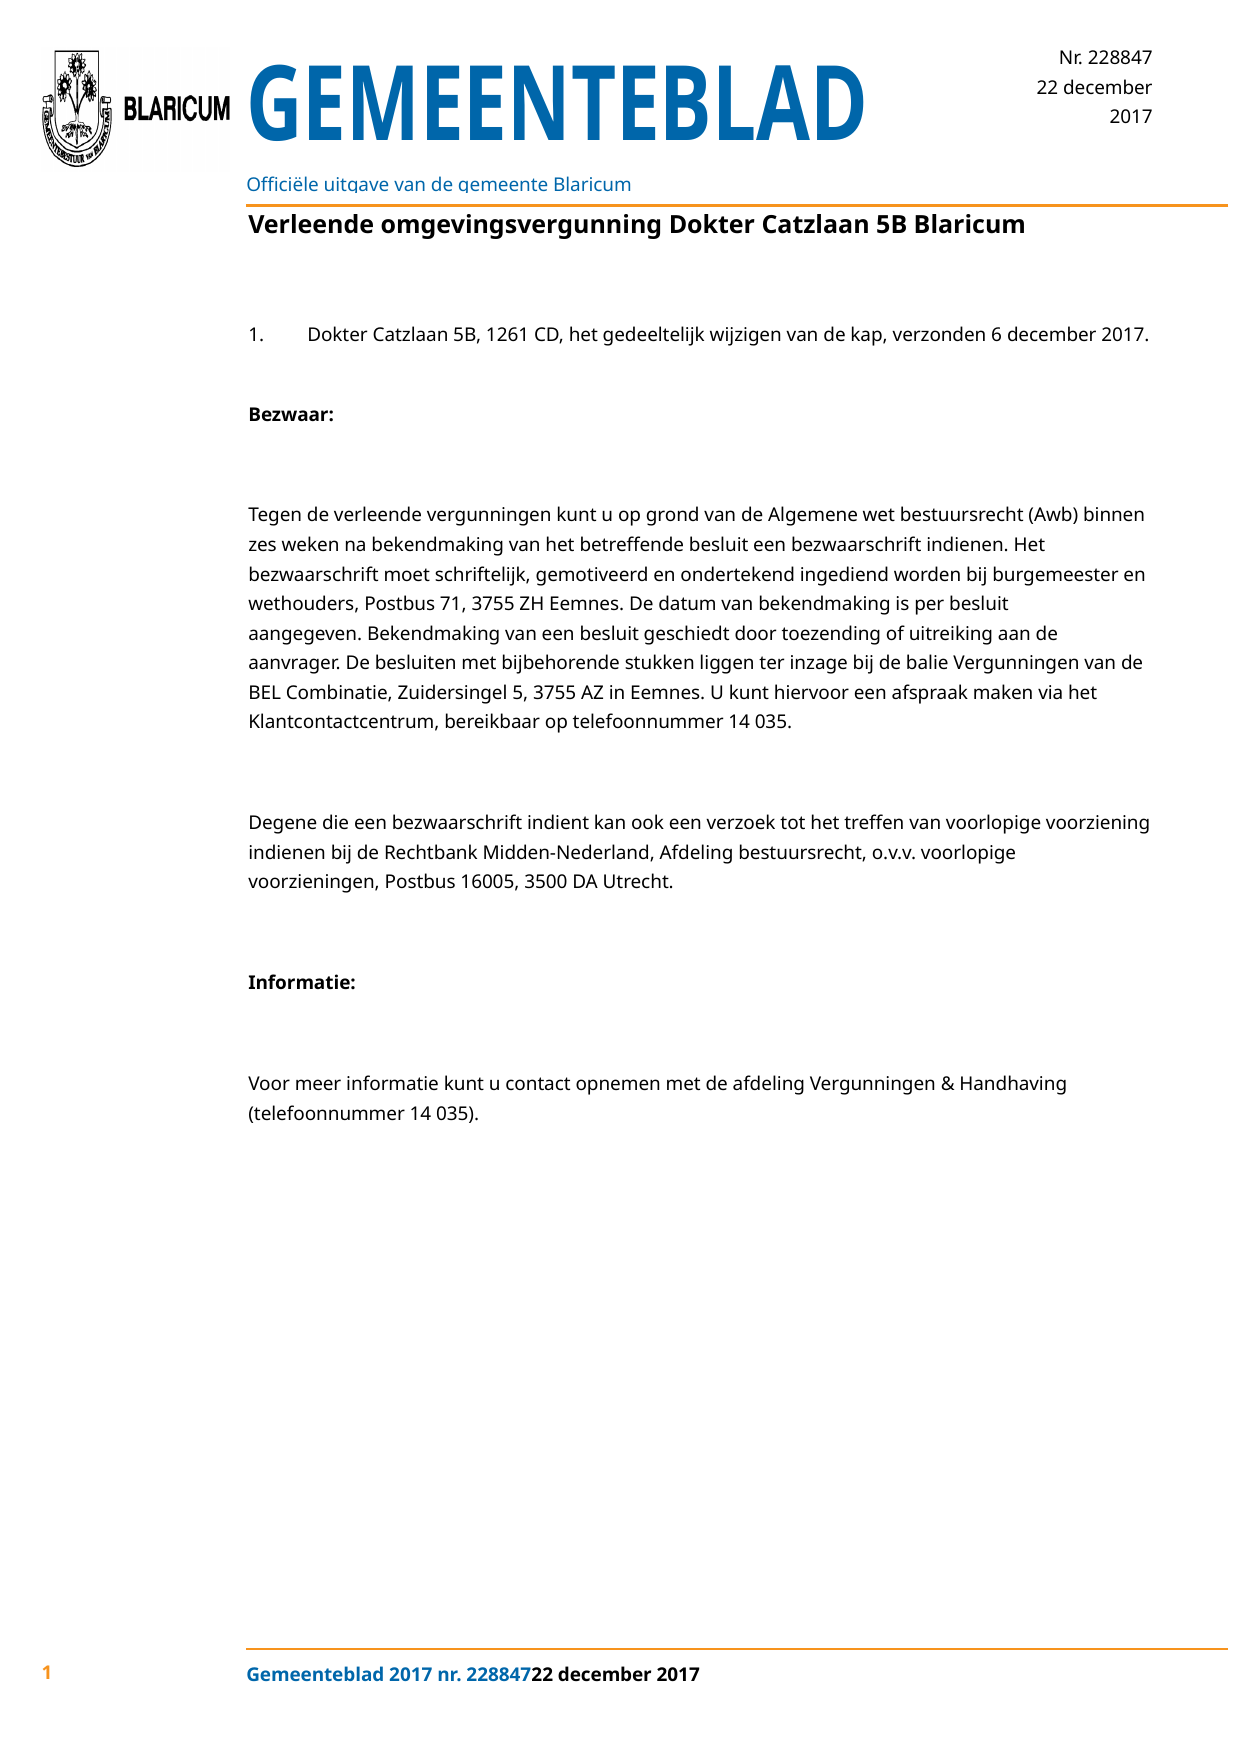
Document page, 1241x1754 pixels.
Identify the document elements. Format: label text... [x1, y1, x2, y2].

text Bezwaar: [248, 401, 1152, 426]
text Informatie: [248, 969, 1152, 995]
picture [41, 47, 231, 172]
text Degene die een bezwaarschrift indient kan ook een verzoek tot het treffen van voorlopige voorziening indienen bij de Rechtbank Midden-Nederland, Afdeling bestuursrecht, o.v.v. voorlopige voorzieningen, Postbus 16005, 3500 DA Utrecht. [248, 809, 1152, 894]
text Voor meer informatie kunt u contact opnemen met de afdeling Vergunningen & Handhaving (telefoonnummer 14 035). [248, 1070, 1152, 1126]
text Verleende omgevingsvergunning Dokter Catzlaan 5B Blaricum [248, 207, 1152, 241]
list Dokter Catzlaan 5B, 1261 CD, het gedeeltelijk wijzigen van de kap, verzonden 6 december 2017. [248, 321, 1152, 346]
text Tegen de verleende vergunningen kunt u op grond van de Algemene wet bestuursrecht (Awb) binnen zes weken na bekendmaking van het betreffende besluit een bezwaarschrift indienen. Het bezwaarschrift moet schriftelijk, gemotiveerd en ondertekend ingediend worden bij burgemeester en wethouders, Postbus 71, 3755 ZH Eemnes. De datum van bekendmaking is per besluit aangegeven. Bekendmaking van een besluit geschiedt door toezending of uitreiking aan de aanvrager. De besluiten met bijbehorende stukken liggen ter inzage bij de balie Vergunningen van de BEL Combinatie, Zuidersingel 5, 3755 AZ in Eemnes. U kunt hiervoor een afspraak maken via het Klantcontactcentrum, bereikbaar op telefoonnummer 14 035. [248, 502, 1152, 734]
